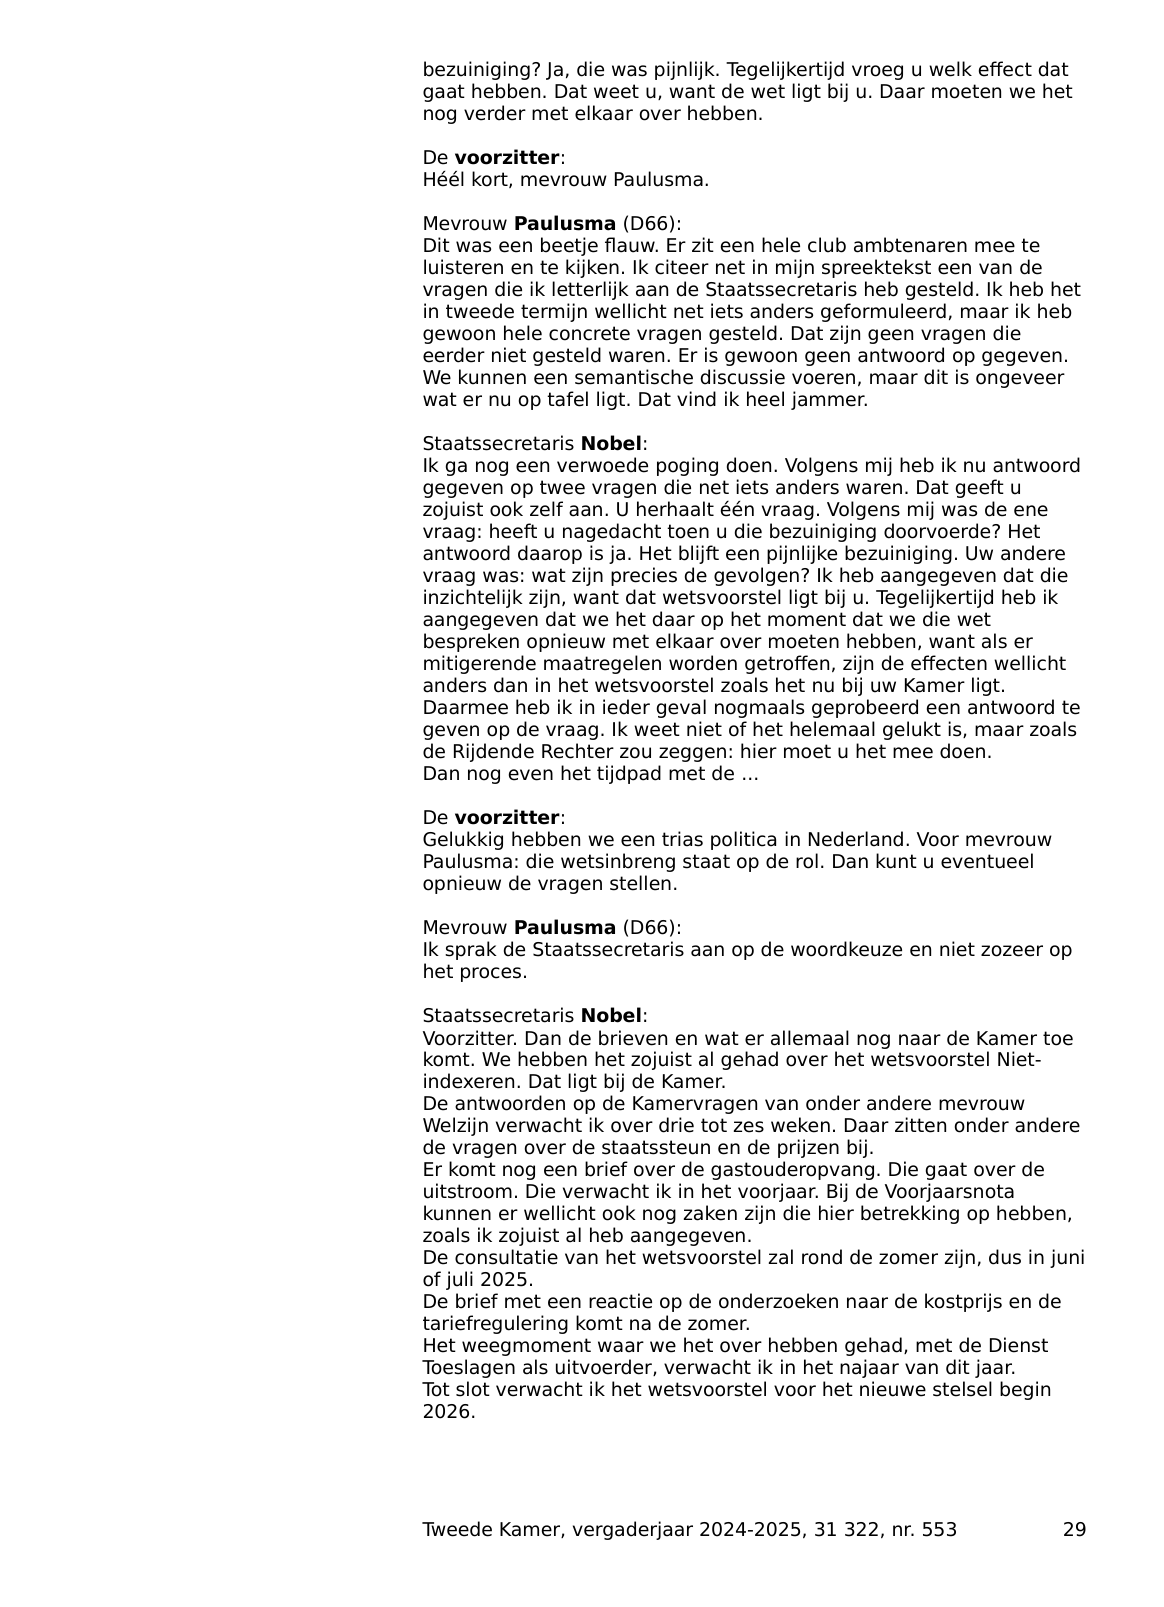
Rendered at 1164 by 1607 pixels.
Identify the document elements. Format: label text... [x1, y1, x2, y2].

text Mevrouw Paulusma (D66): [422, 917, 1087, 939]
text Voorzitter. Dan de brieven en wat er allemaal nog naar de Kamer toe komt. We hebben het zojuist al gehad over het wetsvoorstel Niet-indexeren. Dat ligt bij de Kamer. [422, 1027, 1087, 1093]
text De consultatie van het wetsvoorstel zal rond de zomer zijn, dus in juni of juli 2025. [422, 1247, 1087, 1291]
text De antwoorden op de Kamervragen van onder andere mevrouw Welzijn verwacht ik over drie tot zes weken. Daar zitten onder andere de vragen over de staatssteun en de prijzen bij. [422, 1093, 1087, 1159]
text Dan nog even het tijdpad met de ... [422, 763, 1087, 785]
text Gelukkig hebben we een trias politica in Nederland. Voor mevrouw Paulusma: die wetsinbreng staat op de rol. Dan kunt u eventueel opnieuw de vragen stellen. [422, 829, 1087, 895]
text Ik ga nog een verwoede poging doen. Volgens mij heb ik nu antwoord gegeven op twee vragen die net iets anders waren. Dat geeft u zojuist ook zelf aan. U herhaalt één vraag. Volgens mij was de ene vraag: heeft u nagedacht toen u die bezuiniging doorvoerde? Het antwoord daarop is ja. Het blijft een pijnlijke bezuiniging. Uw andere vraag was: wat zijn precies de gevolgen? Ik heb aangegeven dat die inzichtelijk zijn, want dat wetsvoorstel ligt bij u. Tegelijkertijd heb ik aangegeven dat we het daar op het moment dat we die wet bespreken opnieuw met elkaar over moeten hebben, want als er mitigerende maatregelen worden getroffen, zijn de effecten wellicht anders dan in het wetsvoorstel zoals het nu bij uw Kamer ligt. Daarmee heb ik in ieder geval nogmaals geprobeerd een antwoord te geven op de vraag. Ik weet niet of het helemaal gelukt is, maar zoals de Rijdende Rechter zou zeggen: hier moet u het mee doen. [422, 455, 1087, 763]
text Dit was een beetje flauw. Er zit een hele club ambtenaren mee te luisteren en te kijken. Ik citeer net in mijn spreektekst een van de vragen die ik letterlijk aan de Staatssecretaris heb gesteld. Ik heb het in tweede termijn wellicht net iets anders geformuleerd, maar ik heb gewoon hele concrete vragen gesteld. Dat zijn geen vragen die eerder niet gesteld waren. Er is gewoon geen antwoord op gegeven. We kunnen een semantische discussie voeren, maar dit is ongeveer wat er nu op tafel ligt. Dat vind ik heel jammer. [422, 235, 1087, 411]
text Tot slot verwacht ik het wetsvoorstel voor het nieuwe stelsel begin 2026. [422, 1379, 1087, 1423]
text Staatssecretaris Nobel: [422, 433, 1087, 455]
text bezuiniging? Ja, die was pijnlijk. Tegelijkertijd vroeg u welk effect dat gaat hebben. Dat weet u, want de wet ligt bij u. Daar moeten we het nog verder met elkaar over hebben. [422, 59, 1087, 125]
text Staatssecretaris Nobel: [422, 1005, 1087, 1027]
text De brief met een reactie op de onderzoeken naar de kostprijs en de tariefregulering komt na de zomer. [422, 1291, 1087, 1335]
text Héél kort, mevrouw Paulusma. [422, 169, 1087, 191]
text Er komt nog een brief over de gastouderopvang. Die gaat over de uitstroom. Die verwacht ik in het voorjaar. Bij de Voorjaarsnota kunnen er wellicht ook nog zaken zijn die hier betrekking op hebben, zoals ik zojuist al heb aangegeven. [422, 1159, 1087, 1247]
text Mevrouw Paulusma (D66): [422, 213, 1087, 235]
text De voorzitter: [422, 807, 1087, 829]
text Ik sprak de Staatssecretaris aan op de woordkeuze en niet zozeer op het proces. [422, 939, 1087, 983]
text Het weegmoment waar we het over hebben gehad, met de Dienst Toeslagen als uitvoerder, verwacht ik in het najaar van dit jaar. [422, 1335, 1087, 1379]
text De voorzitter: [422, 147, 1087, 169]
